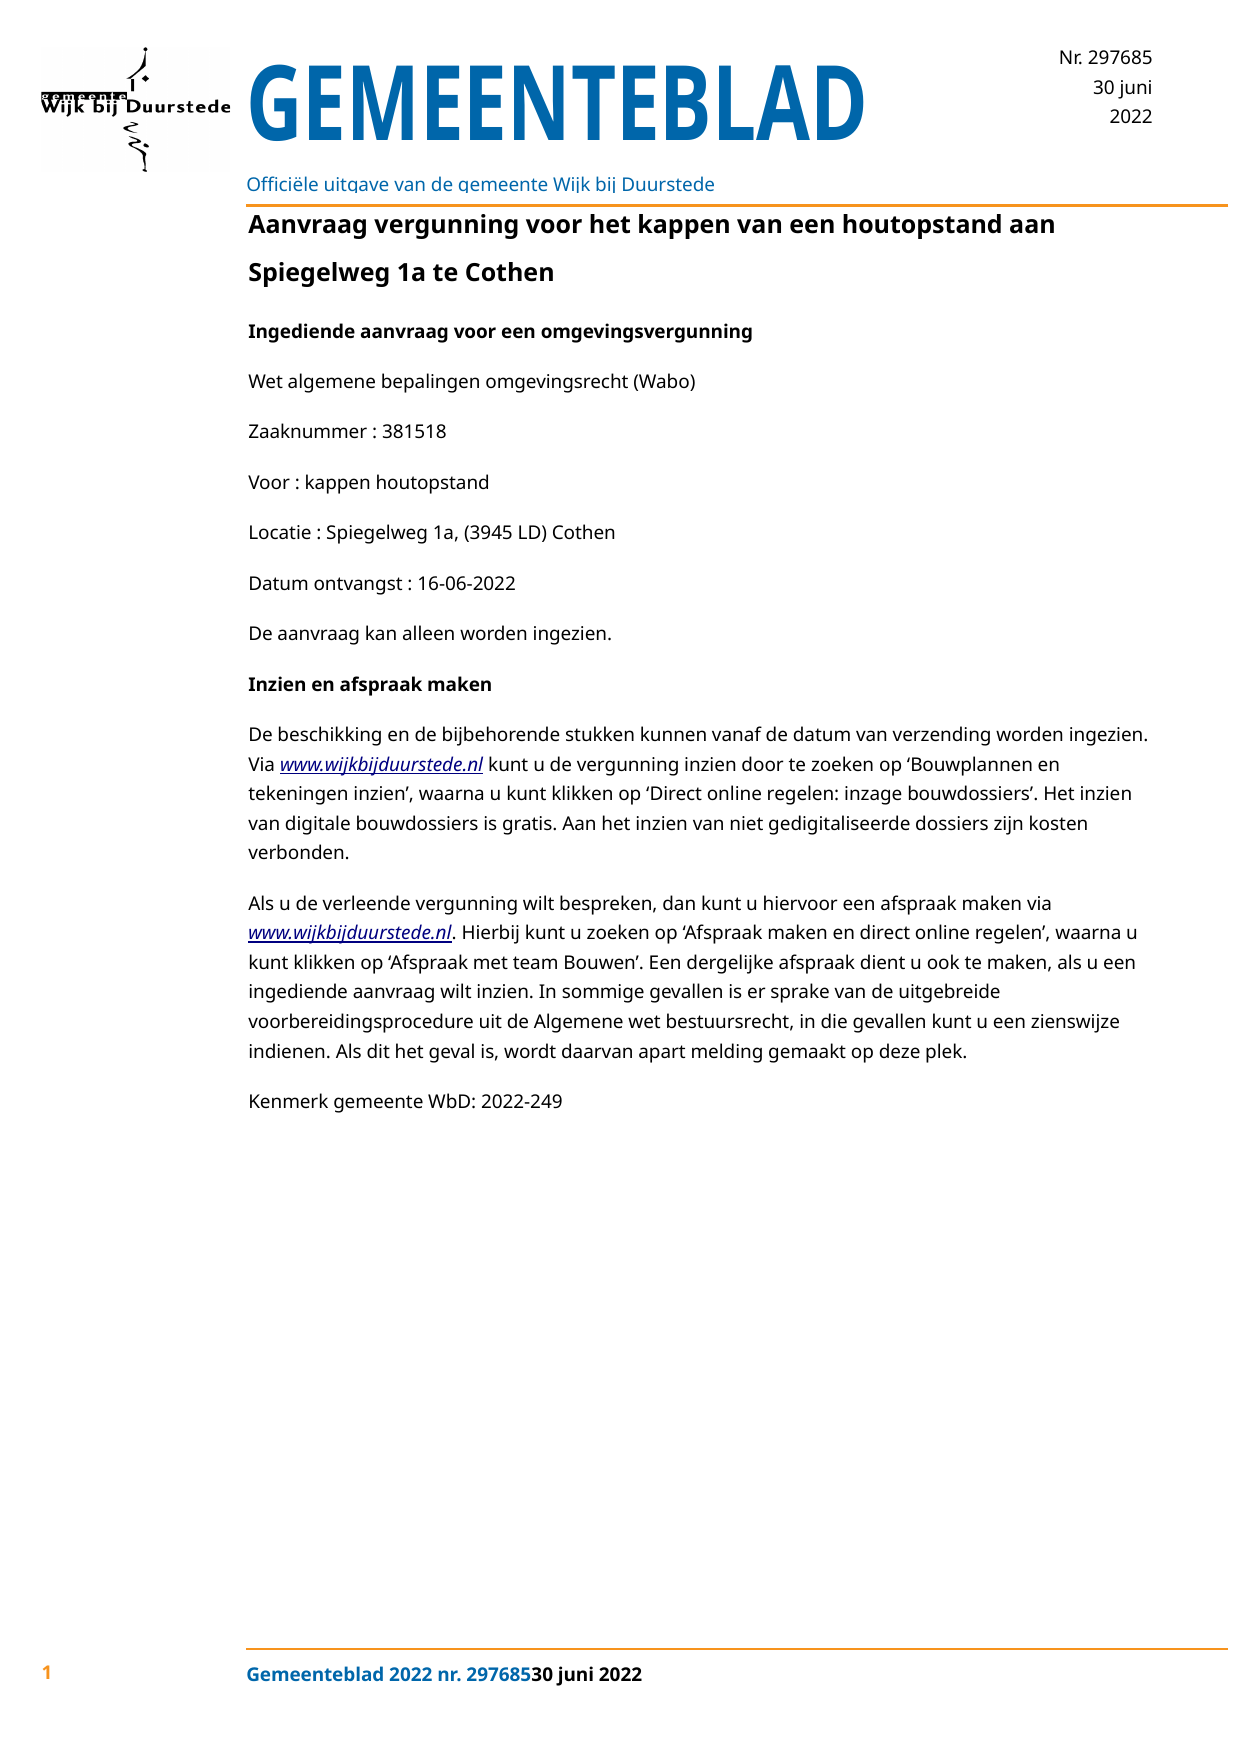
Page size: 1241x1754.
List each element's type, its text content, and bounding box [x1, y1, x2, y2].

text De aanvraag kan alleen worden ingezien. [248, 620, 1152, 646]
text Locatie : Spiegelweg 1a, (3945 LD) Cothen [248, 519, 1152, 545]
picture [41, 47, 231, 172]
text Aanvraag vergunning voor het kappen van een houtopstand aan Spiegelweg 1a te Cothen [248, 207, 1152, 288]
text Zaaknummer : 381518 [248, 419, 1152, 444]
text De beschikking en de bijbehorende stukken kunnen vanaf de datum van verzending worden ingezien. Via www.wijkbijduurstede.nl kunt u de vergunning inzien door te zoeken op ‘Bouwplannen en tekeningen inzien’, waarna u kunt klikken op ‘Direct online regelen: inzage bouwdossiers’. Het inzien van digitale bouwdossiers is gratis. Aan het inzien van niet gedigitaliseerde dossiers zijn kosten verbonden. [248, 721, 1152, 865]
text Wet algemene bepalingen omgevingsrecht (Wabo) [248, 368, 1152, 394]
text Ingediende aanvraag voor een omgevingsvergunning [248, 318, 1152, 344]
text Voor : kappen houtopstand [248, 469, 1152, 495]
text Kenmerk gemeente WbD: 2022-249 [248, 1088, 1152, 1114]
text Inzien en afspraak maken [248, 671, 1152, 697]
text Als u de verleende vergunning wilt bespreken, dan kunt u hiervoor een afspraak maken via www.wijkbijduurstede.nl. Hierbij kunt u zoeken op ‘Afspraak maken en direct online regelen’, waarna u kunt klikken op ‘Afspraak met team Bouwen’. Een dergelijke afspraak dient u ook te maken, als u een ingediende aanvraag wilt inzien. In sommige gevallen is er sprake van de uitgebreide voorbereidingsprocedure uit de Algemene wet bestuursrecht, in die gevallen kunt u een zienswijze indienen. Als dit het geval is, wordt daarvan apart melding gemaakt op deze plek. [248, 890, 1152, 1064]
text Datum ontvangst : 16-06-2022 [248, 570, 1152, 596]
